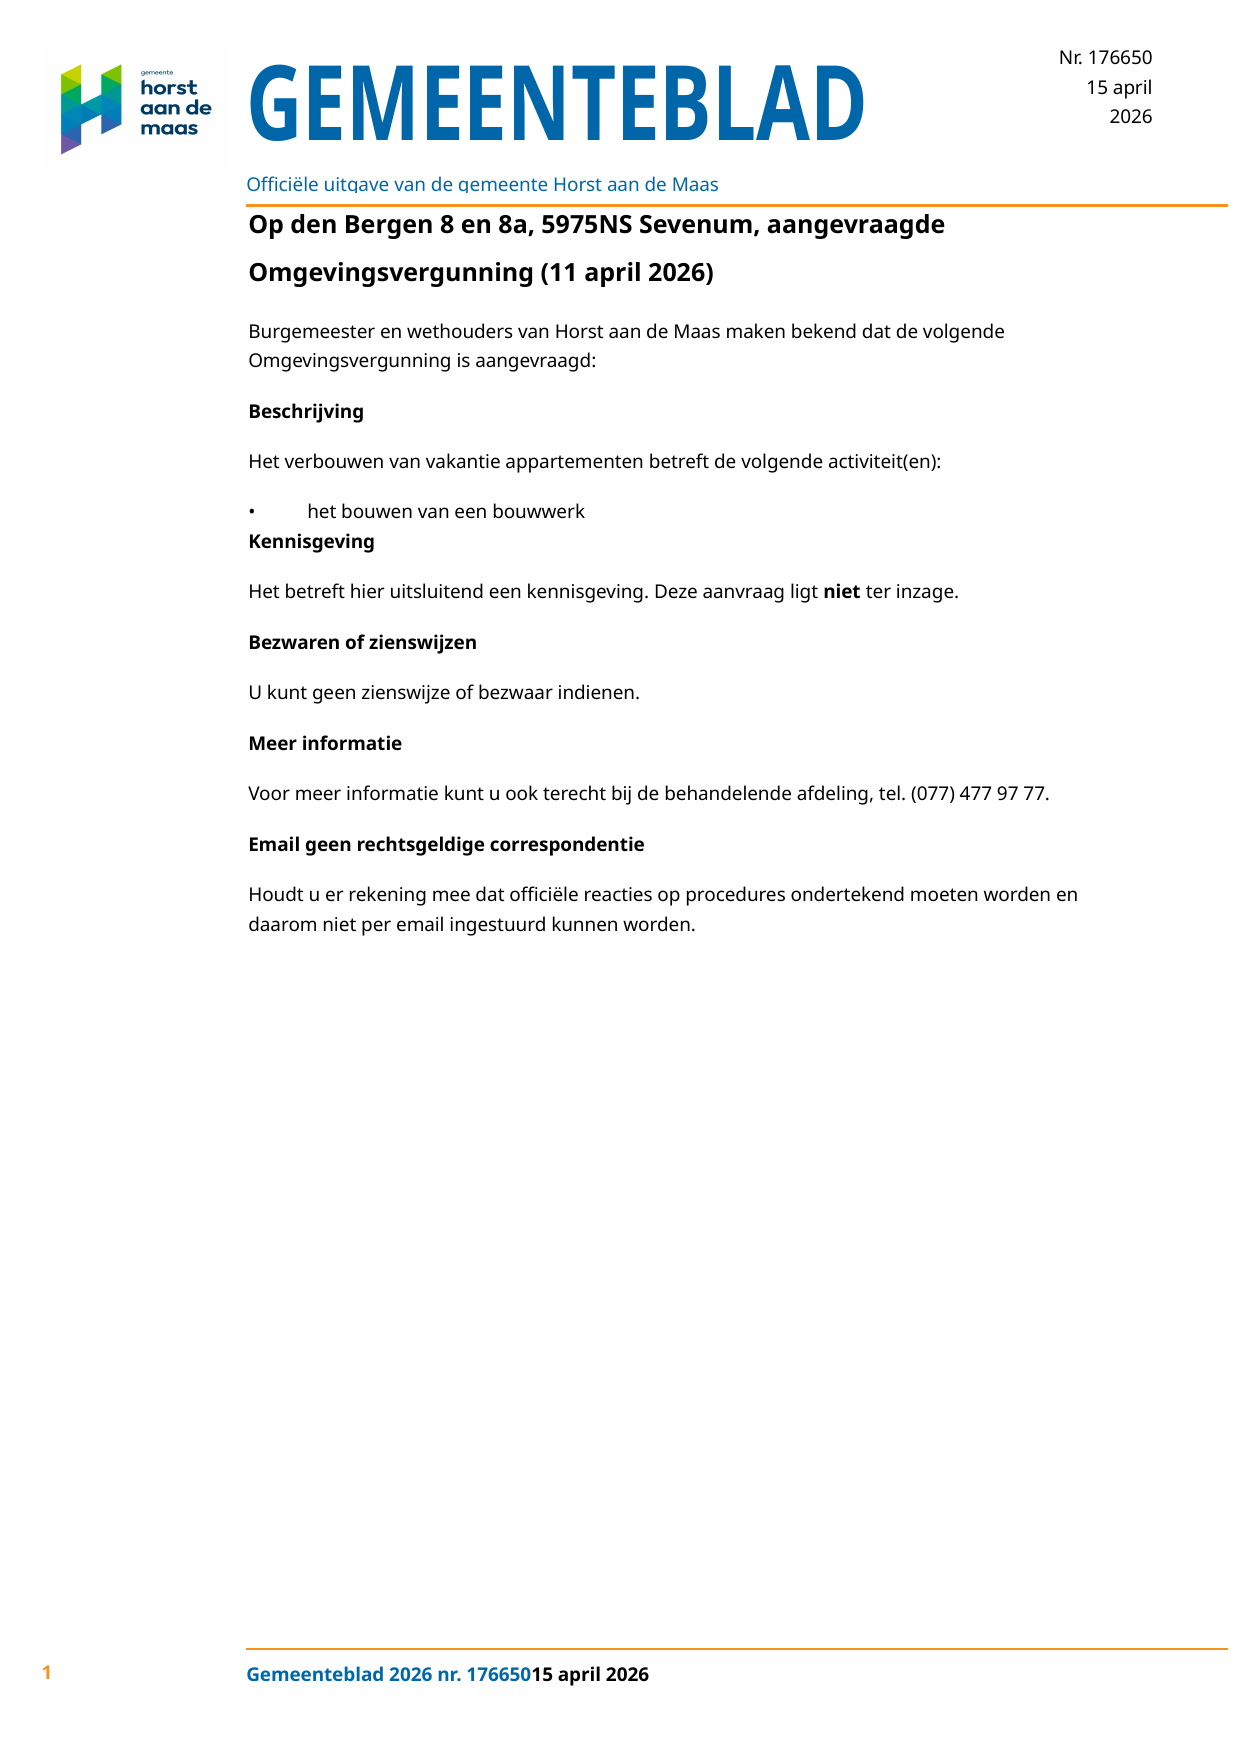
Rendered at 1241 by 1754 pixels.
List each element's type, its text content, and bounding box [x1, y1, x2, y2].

text Meer informatie [248, 730, 1152, 756]
text Het betreft hier uitsluitend een kennisgeving. Deze aanvraag ligt niet ter inzage. [248, 579, 1152, 604]
text U kunt geen zienswijze of bezwaar indienen. [248, 679, 1152, 705]
text Op den Bergen 8 en 8a, 5975NS Sevenum, aangevraagde Omgevingsvergunning (11 april 2026) [248, 207, 1152, 288]
text Email geen rechtsgeldige correspondentie [248, 831, 1152, 857]
text Houdt u er rekening mee dat officiële reacties op procedures ondertekend moeten worden en daarom niet per email ingestuurd kunnen worden. [248, 881, 1152, 937]
text Kennisgeving [248, 528, 1152, 554]
text Burgemeester en wethouders van Horst aan de Maas maken bekend dat de volgende Omgevingsvergunning is aangevraagd: [248, 318, 1152, 373]
text Voor meer informatie kunt u ook terecht bij de behandelende afdeling, tel. (077) 477 97 77. [248, 780, 1152, 806]
list het bouwen van een bouwwerk [248, 499, 1152, 524]
text Beschrijving [248, 398, 1152, 424]
text Bezwaren of zienswijzen [248, 629, 1152, 655]
text Het verbouwen van vakantie appartementen betreft de volgende activiteit(en): [248, 448, 1152, 474]
picture [41, 47, 231, 172]
